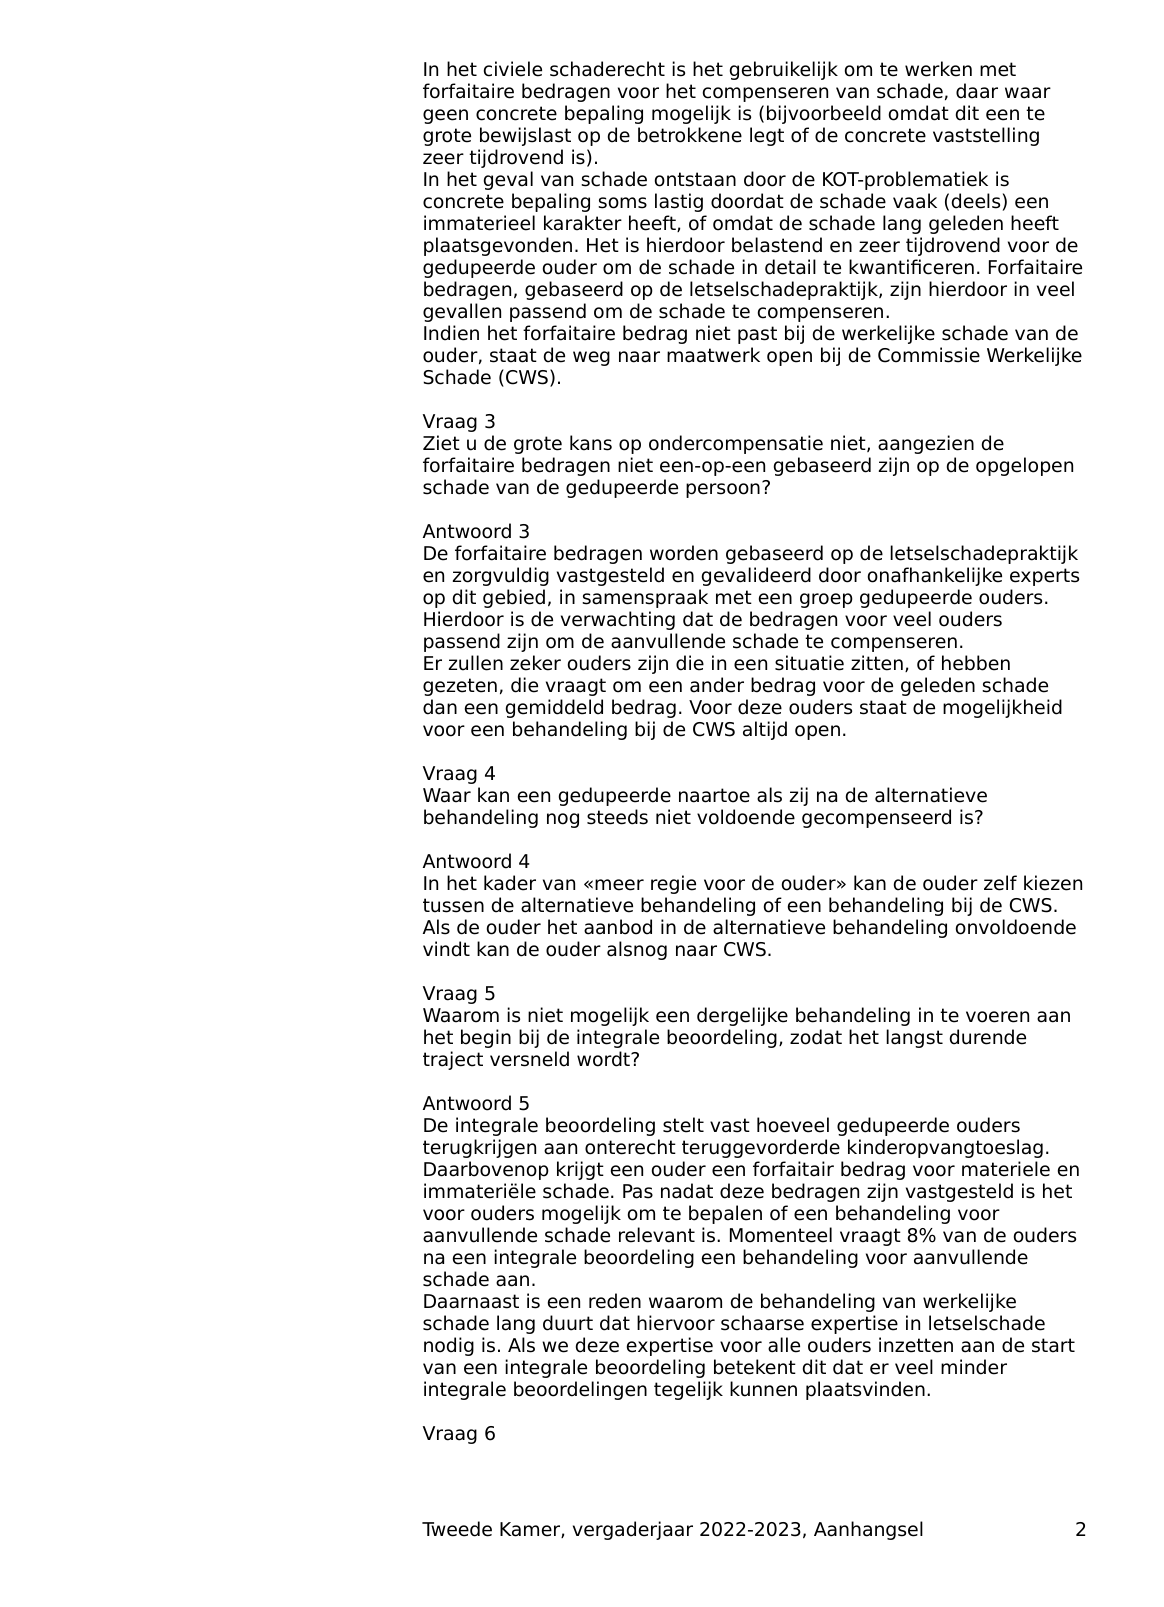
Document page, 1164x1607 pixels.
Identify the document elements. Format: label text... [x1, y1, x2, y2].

text Vraag 3 [422, 411, 1087, 433]
text Er zullen zeker ouders zijn die in een situatie zitten, of hebben gezeten, die vraagt om een ander bedrag voor de geleden schade dan een gemiddeld bedrag. Voor deze ouders staat de mogelijkheid voor een behandeling bij de CWS altijd open. [422, 653, 1087, 741]
text Daarnaast is een reden waarom de behandeling van werkelijke schade lang duurt dat hiervoor schaarse expertise in letselschade nodig is. Als we deze expertise voor alle ouders inzetten aan de start van een integrale beoordeling betekent dit dat er veel minder integrale beoordelingen tegelijk kunnen plaatsvinden. [422, 1291, 1087, 1401]
text Antwoord 3 [422, 521, 1087, 543]
text Vraag 4 [422, 763, 1087, 785]
text Antwoord 5 [422, 1093, 1087, 1115]
text Vraag 5 [422, 983, 1087, 1005]
text Waarom is niet mogelijk een dergelijke behandeling in te voeren aan het begin bij de integrale beoordeling, zodat het langst durende traject versneld wordt? [422, 1005, 1087, 1071]
text De integrale beoordeling stelt vast hoeveel gedupeerde ouders terugkrijgen aan onterecht teruggevorderde kinderopvangtoeslag. Daarbovenop krijgt een ouder een forfaitair bedrag voor materiele en immateriële schade. Pas nadat deze bedragen zijn vastgesteld is het voor ouders mogelijk om te bepalen of een behandeling voor aanvullende schade relevant is. Momenteel vraagt 8% van de ouders na een integrale beoordeling een behandeling voor aanvullende schade aan. [422, 1115, 1087, 1291]
text In het geval van schade ontstaan door de KOT-problematiek is concrete bepaling soms lastig doordat de schade vaak (deels) een immaterieel karakter heeft, of omdat de schade lang geleden heeft plaatsgevonden. Het is hierdoor belastend en zeer tijdrovend voor de gedupeerde ouder om de schade in detail te kwantificeren. Forfaitaire bedragen, gebaseerd op de letselschadepraktijk, zijn hierdoor in veel gevallen passend om de schade te compenseren. [422, 169, 1087, 323]
text Ziet u de grote kans op ondercompensatie niet, aangezien de forfaitaire bedragen niet een-op-een gebaseerd zijn op de opgelopen schade van de gedupeerde persoon? [422, 433, 1087, 499]
text Indien het forfaitaire bedrag niet past bij de werkelijke schade van de ouder, staat de weg naar maatwerk open bij de Commissie Werkelijke Schade (CWS). [422, 323, 1087, 389]
text Waar kan een gedupeerde naartoe als zij na de alternatieve behandeling nog steeds niet voldoende gecompenseerd is? [422, 785, 1087, 829]
text In het kader van «meer regie voor de ouder» kan de ouder zelf kiezen tussen de alternatieve behandeling of een behandeling bij de CWS. Als de ouder het aanbod in de alternatieve behandeling onvoldoende vindt kan de ouder alsnog naar CWS. [422, 873, 1087, 961]
text In het civiele schaderecht is het gebruikelijk om te werken met forfaitaire bedragen voor het compenseren van schade, daar waar geen concrete bepaling mogelijk is (bijvoorbeeld omdat dit een te grote bewijslast op de betrokkene legt of de concrete vaststelling zeer tijdrovend is). [422, 59, 1087, 169]
text Antwoord 4 [422, 851, 1087, 873]
text De forfaitaire bedragen worden gebaseerd op de letselschadepraktijk en zorgvuldig vastgesteld en gevalideerd door onafhankelijke experts op dit gebied, in samenspraak met een groep gedupeerde ouders. Hierdoor is de verwachting dat de bedragen voor veel ouders passend zijn om de aanvullende schade te compenseren. [422, 543, 1087, 653]
text Vraag 6 [422, 1423, 1087, 1445]
